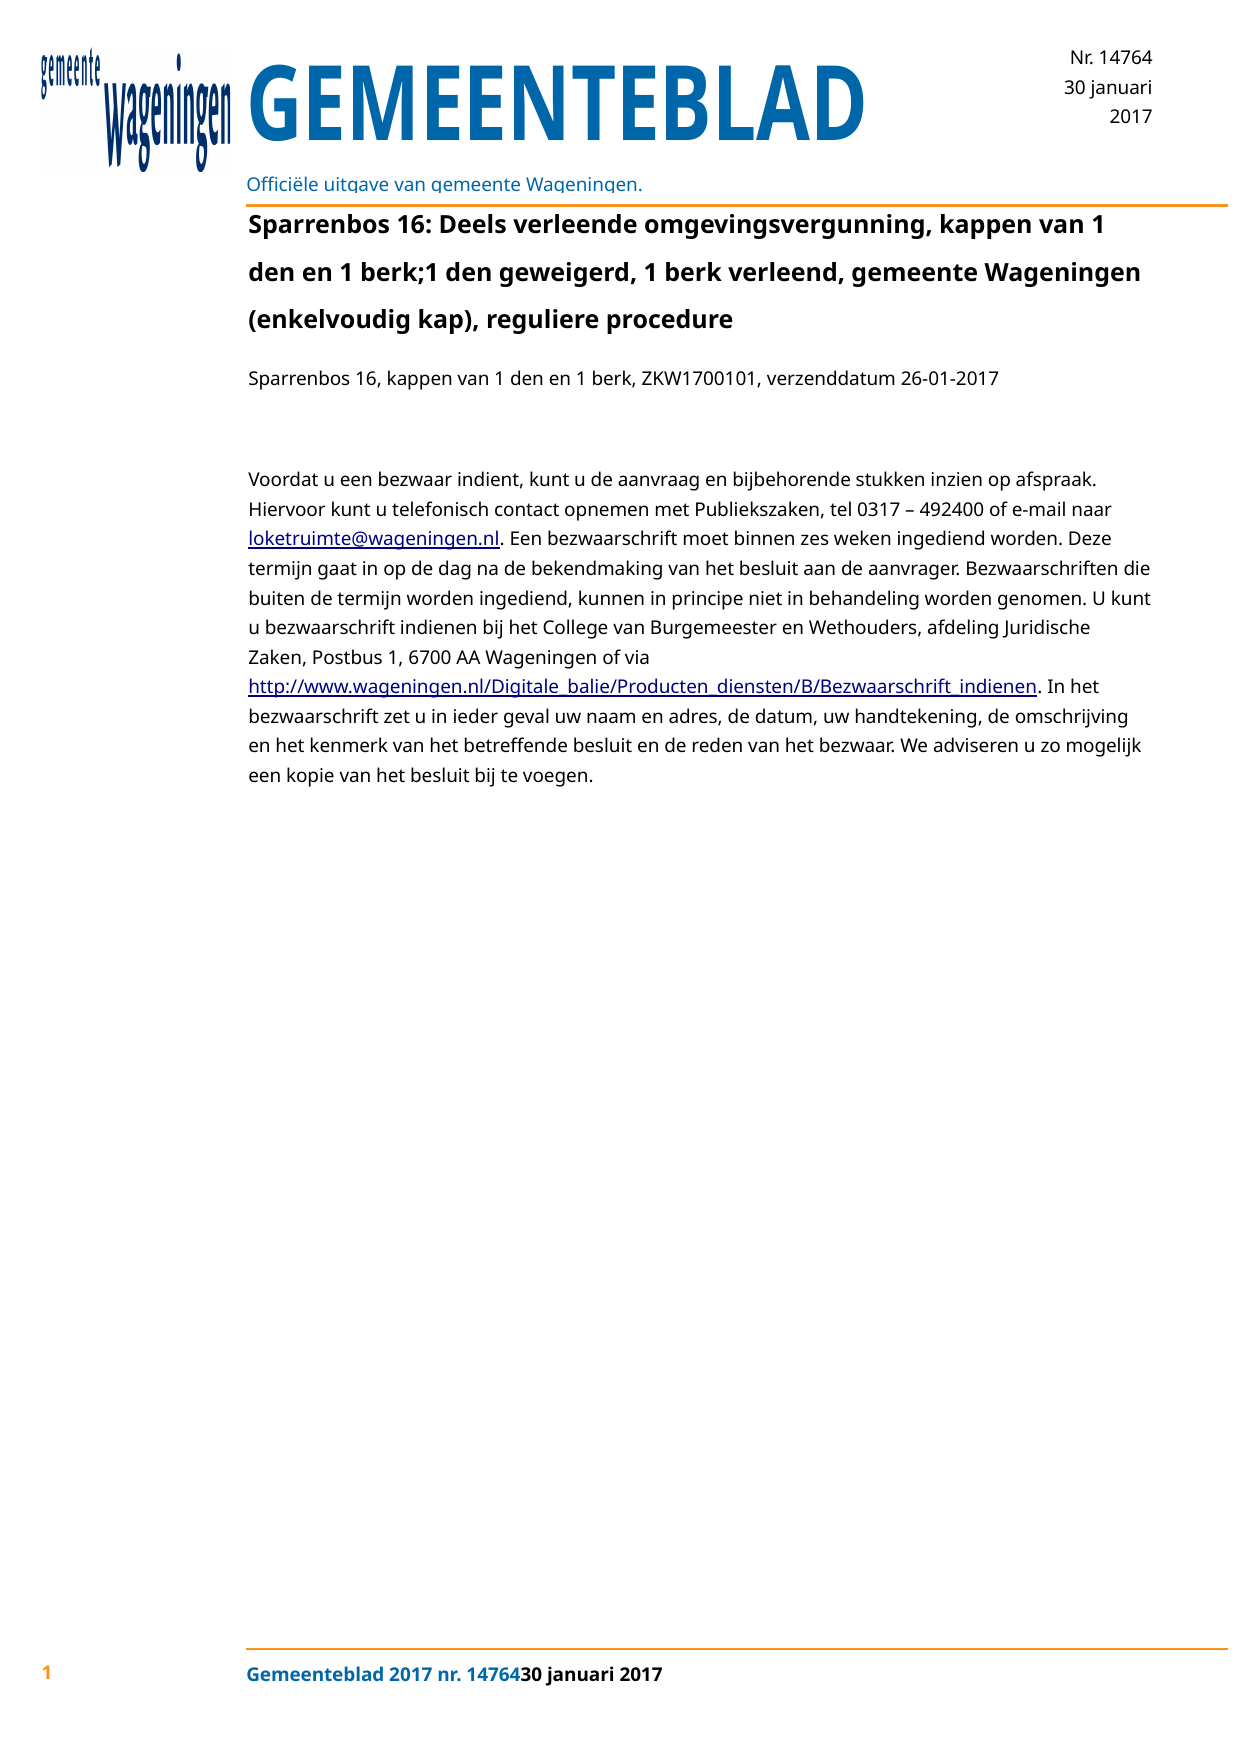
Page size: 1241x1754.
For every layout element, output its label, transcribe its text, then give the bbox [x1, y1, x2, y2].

picture [41, 47, 231, 172]
text Sparrenbos 16, kappen van 1 den en 1 berk, ZKW1700101, verzenddatum 26-01-2017 [248, 366, 1152, 391]
text Voordat u een bezwaar indient, kunt u de aanvraag en bijbehorende stukken inzien op afspraak. Hiervoor kunt u telefonisch contact opnemen met Publiekszaken, tel 0317 – 492400 of e-mail naar loketruimte@wageningen.nl. Een bezwaarschrift moet binnen zes weken ingediend worden. Deze termijn gaat in op de dag na de bekendmaking van het besluit aan de aanvrager. Bezwaarschriften die buiten de termijn worden ingediend, kunnen in principe niet in behandeling worden genomen. U kunt u bezwaarschrift indienen bij het College van Burgemeester en Wethouders, afdeling Juridische Zaken, Postbus 1, 6700 AA Wageningen of via http://www.wageningen.nl/Digitale_balie/Producten_diensten/B/Bezwaarschrift_indienen. In het bezwaarschrift zet u in ieder geval uw naam en adres, de datum, uw handtekening, de omschrijving en het kenmerk van het betreffende besluit en de reden van het bezwaar. We adviseren u zo mogelijk een kopie van het besluit bij te voegen. [248, 466, 1152, 788]
text Sparrenbos 16: Deels verleende omgevingsvergunning, kappen van 1 den en 1 berk;1 den geweigerd, 1 berk verleend, gemeente Wageningen (enkelvoudig kap), reguliere procedure [248, 207, 1152, 336]
